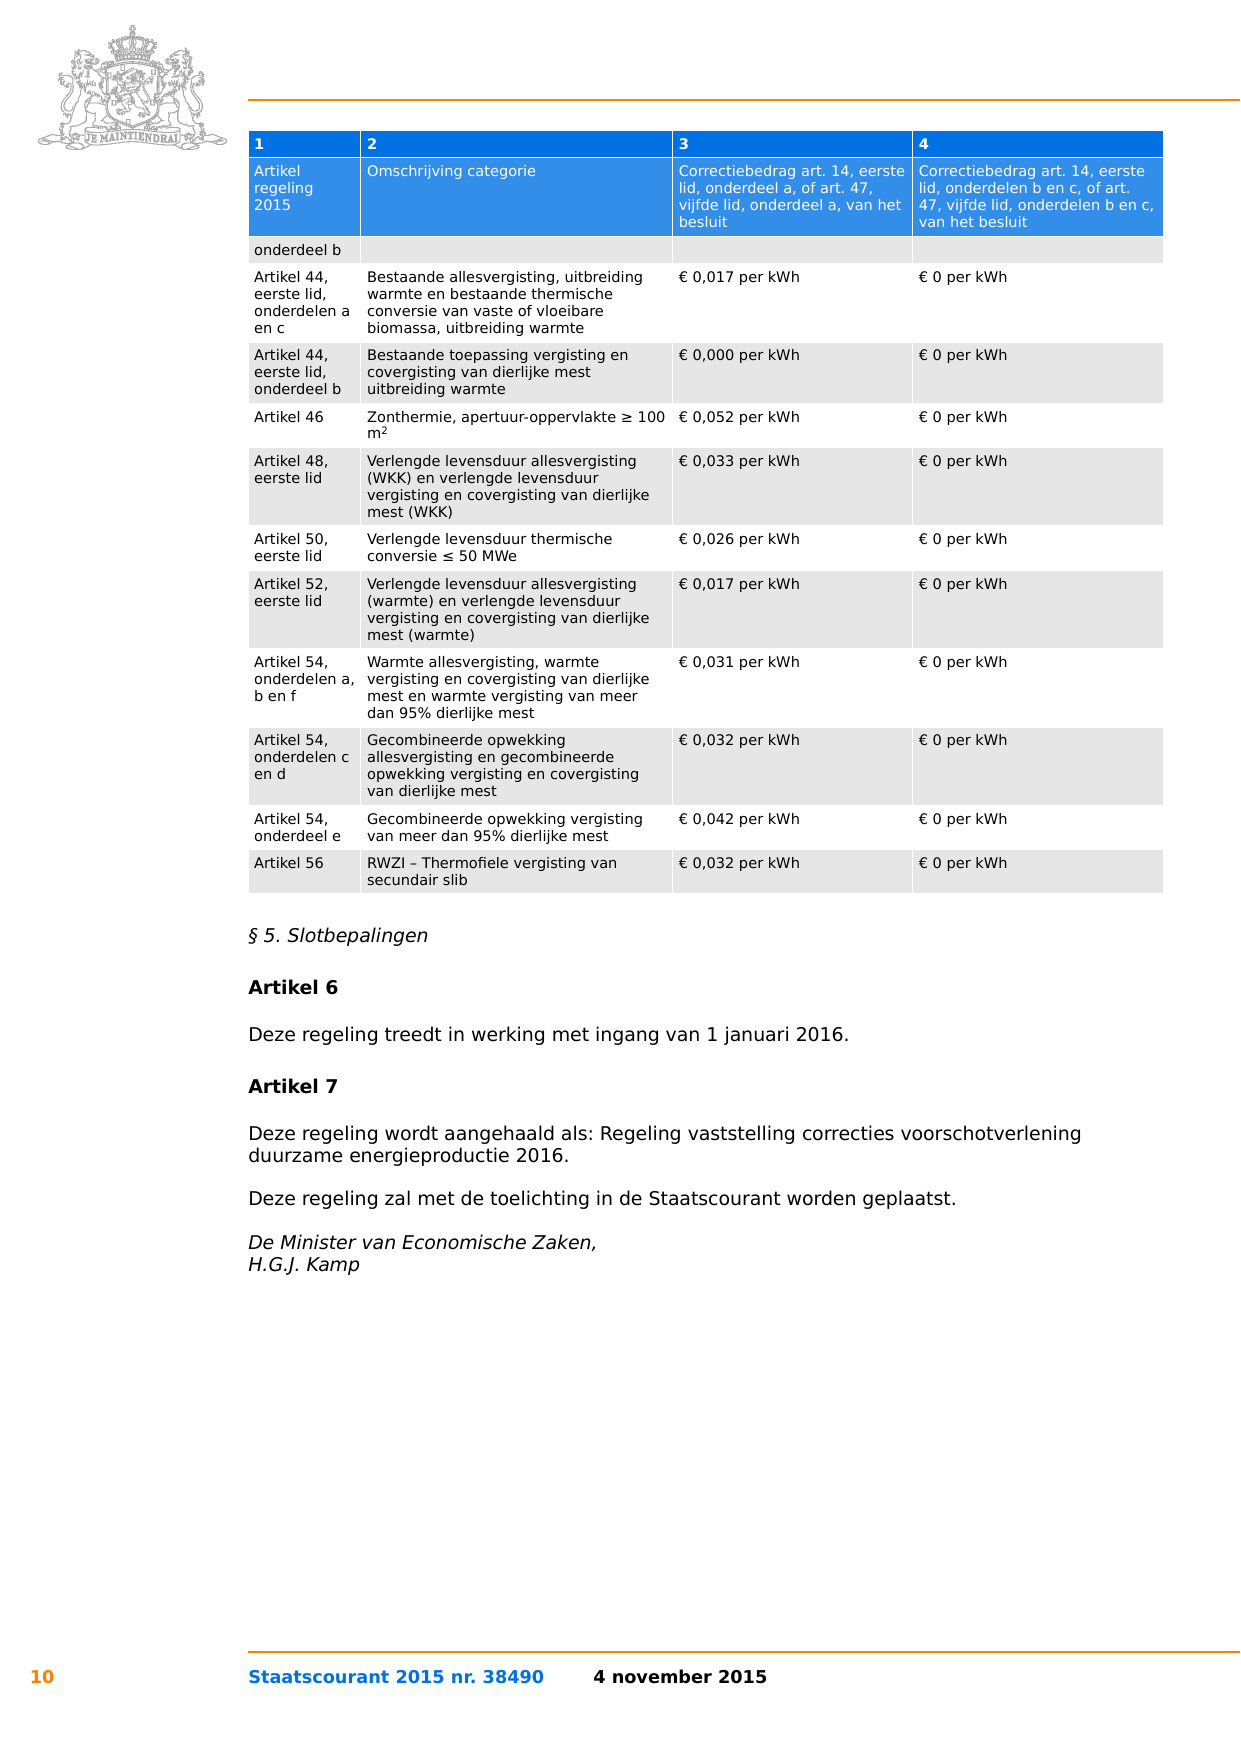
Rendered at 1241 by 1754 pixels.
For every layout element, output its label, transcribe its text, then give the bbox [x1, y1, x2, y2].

table_cell RWZI – Thermofiele vergisting van secundair slib [361, 850, 672, 893]
table_cell Gecombineerde opwekking vergisting van meer dan 95% dierlijke mest [361, 806, 672, 849]
table_cell Verlengde levensduur allesvergisting (WKK) en verlengde levensduur vergisting en covergisting van dierlijke mest (WKK) [361, 448, 672, 525]
table_cell € 0,032 per kWh [673, 728, 912, 805]
table_cell € 0 per kWh [913, 526, 1163, 570]
table_cell Artikel 54, onderdelen c en d [249, 728, 360, 805]
table_cell € 0 per kWh [913, 806, 1163, 849]
table_cell € 0 per kWh [913, 850, 1163, 893]
table_cell € 0 per kWh [913, 728, 1163, 805]
table_cell € 0 per kWh [913, 404, 1163, 447]
table_cell Artikel regeling 2015 [249, 158, 360, 236]
table_cell € 0,031 per kWh [673, 649, 912, 726]
table_cell Verlengde levensduur allesvergisting (warmte) en verlengde levensduur vergisting en covergisting van dierlijke mest (warmte) [361, 571, 672, 648]
table_cell € 0,017 per kWh [673, 264, 912, 341]
text Deze regeling zal met de toelichting in de Staatscourant worden geplaatst. [248, 1188, 1163, 1210]
table_cell € 0 per kWh [913, 649, 1163, 726]
table_cell € 0 per kWh [913, 571, 1163, 648]
table_cell Verlengde levensduur thermische conversie ≤ 50 MWe [361, 526, 672, 570]
subtitle Artikel 7 [248, 1076, 1163, 1097]
text De Minister van Economische Zaken, H.G.J. Kamp [248, 1232, 1163, 1276]
table_cell Artikel 54, onderdeel e [249, 806, 360, 849]
table_cell Omschrijving categorie [361, 158, 672, 236]
table_cell Bestaande allesvergisting, uitbreiding warmte en bestaande thermische conversie van vaste of vloeibare biomassa, uitbreiding warmte [361, 264, 672, 341]
table_cell € 0,032 per kWh [673, 850, 912, 893]
table_cell € 0,017 per kWh [673, 571, 912, 648]
table_cell Artikel 46 [249, 404, 360, 447]
table_cell [361, 237, 672, 263]
subtitle Artikel 6 [248, 977, 1163, 998]
table_cell Artikel 52, eerste lid [249, 571, 360, 648]
table_cell Correctiebedrag art. 14, eerste lid, onderdelen b en c, of art. 47, vijfde lid, onderdelen b en c, van het besluit [913, 158, 1163, 236]
table_cell Bestaande toepassing vergisting en covergisting van dierlijke mest uitbreiding warmte [361, 343, 672, 403]
table_header 2 [361, 131, 672, 157]
table_cell € 0 per kWh [913, 343, 1163, 403]
table_cell € 0,052 per kWh [673, 404, 912, 447]
table_cell [913, 237, 1163, 263]
table_cell Artikel 50, eerste lid [249, 526, 360, 570]
table_cell onderdeel b [249, 237, 360, 263]
table_header 3 [673, 131, 912, 157]
text Deze regeling treedt in werking met ingang van 1 januari 2016. [248, 1023, 1163, 1046]
table_cell € 0 per kWh [913, 264, 1163, 341]
table_cell € 0,026 per kWh [673, 526, 912, 570]
subtitle § 5. Slotbepalingen [248, 924, 1163, 947]
table_cell € 0 per kWh [913, 448, 1163, 525]
table_cell Zonthermie, apertuur-oppervlakte ≥ 100 m2 [361, 404, 672, 447]
table_cell € 0,042 per kWh [673, 806, 912, 849]
table_header 1 [249, 131, 360, 157]
table_cell Gecombineerde opwekking allesvergisting en gecombineerde opwekking vergisting en covergisting van dierlijke mest [361, 728, 672, 805]
table_cell € 0,033 per kWh [673, 448, 912, 525]
table_cell [673, 237, 912, 263]
picture [38, 25, 227, 150]
table_cell Artikel 56 [249, 850, 360, 893]
text Deze regeling wordt aangehaald als: Regeling vaststelling correcties voorschotverlening duurzame energieproductie 2016. [248, 1122, 1163, 1166]
table_cell Artikel 54, onderdelen a, b en f [249, 649, 360, 726]
table_cell € 0,000 per kWh [673, 343, 912, 403]
table_header 4 [913, 131, 1163, 157]
table_cell Artikel 44, eerste lid, onderdeel b [249, 343, 360, 403]
table_cell Artikel 44, eerste lid, onderdelen a en c [249, 264, 360, 341]
table_cell Correctiebedrag art. 14, eerste lid, onderdeel a, of art. 47, vijfde lid, onderdeel a, van het besluit [673, 158, 912, 236]
table_cell Warmte allesvergisting, warmte vergisting en covergisting van dierlijke mest en warmte vergisting van meer dan 95% dierlijke mest [361, 649, 672, 726]
table_cell Artikel 48, eerste lid [249, 448, 360, 525]
